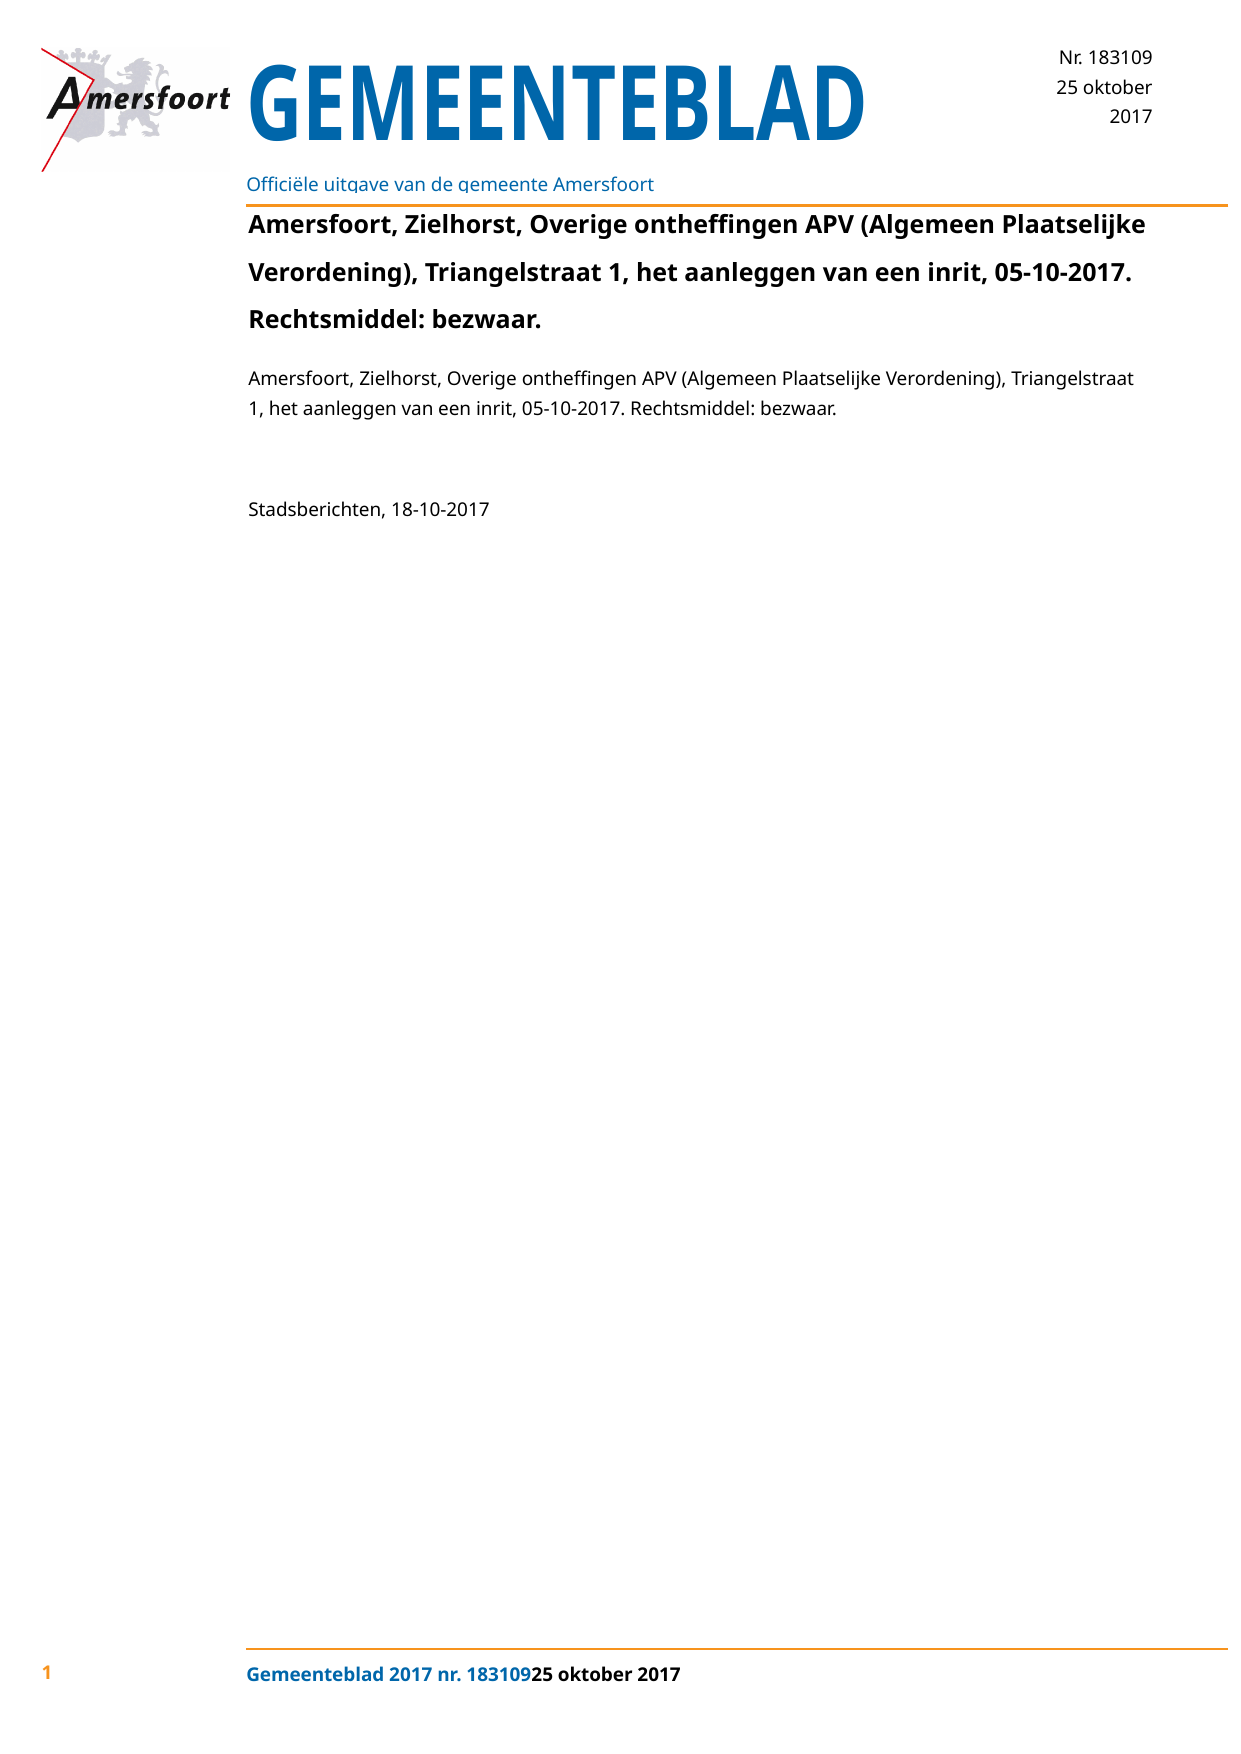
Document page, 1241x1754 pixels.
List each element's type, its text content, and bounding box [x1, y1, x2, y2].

picture [41, 47, 231, 172]
text Amersfoort, Zielhorst, Overige ontheffingen APV (Algemeen Plaatselijke Verordening), Triangelstraat 1, het aanleggen van een inrit, 05-10-2017. Rechtsmiddel: bezwaar. [248, 207, 1152, 336]
text Stadsberichten, 18-10-2017 [248, 496, 1152, 522]
text Amersfoort, Zielhorst, Overige ontheffingen APV (Algemeen Plaatselijke Verordening), Triangelstraat 1, het aanleggen van een inrit, 05-10-2017. Rechtsmiddel: bezwaar. [248, 366, 1152, 421]
